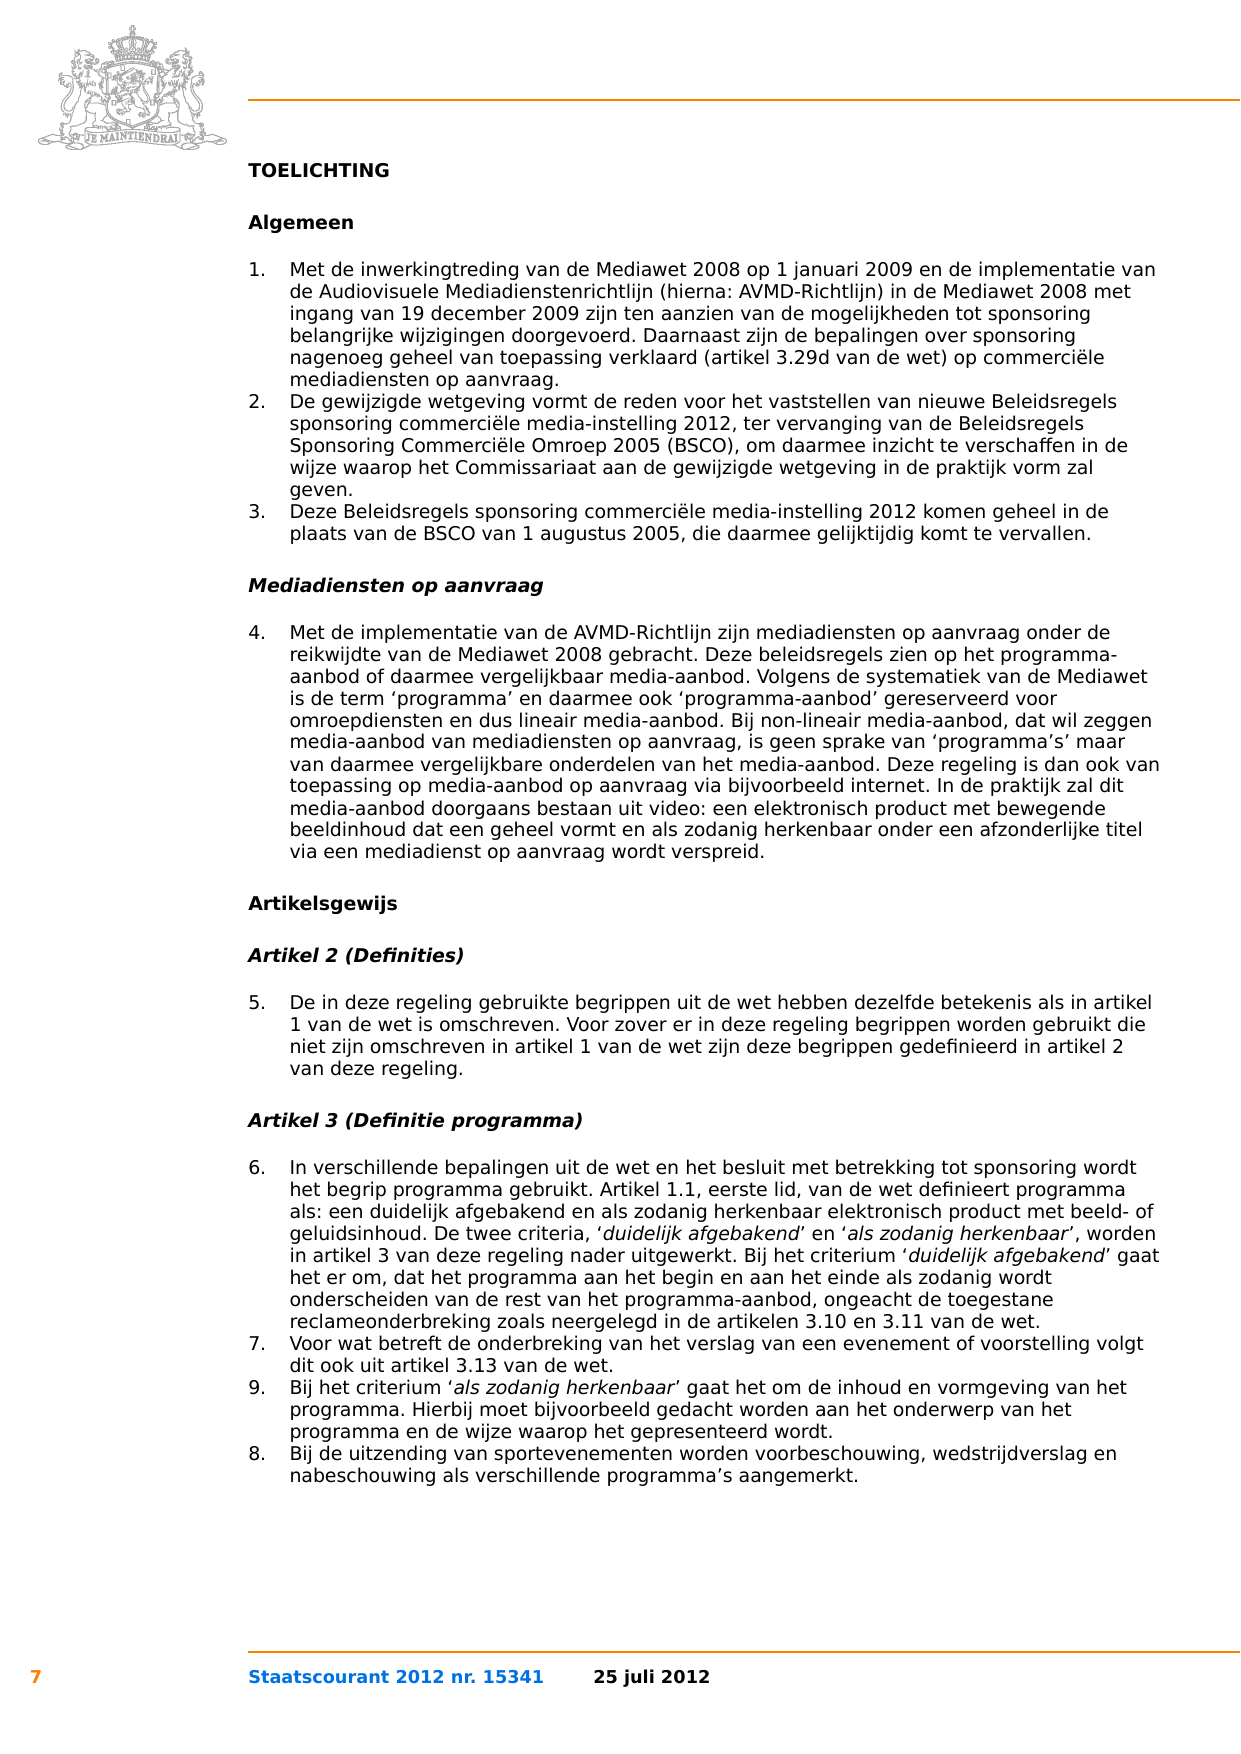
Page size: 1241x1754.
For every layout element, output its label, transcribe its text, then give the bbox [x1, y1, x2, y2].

text 4. Met de implementatie van de AVMD-Richtlijn zijn mediadiensten op aanvraag onder de reikwijdte van de Mediawet 2008 gebracht. Deze beleidsregels zien op het programma-aanbod of daarmee vergelijkbaar media-aanbod. Volgens de systematiek van de Mediawet is de term ‘programma’ en daarmee ook ‘programma-aanbod’ gereserveerd voor omroepdiensten en dus lineair media-aanbod. Bij non-lineair media-aanbod, dat wil zeggen media-aanbod van mediadiensten op aanvraag, is geen sprake van ‘programma’s’ maar van daarmee vergelijkbare onderdelen van het media-aanbod. Deze regeling is dan ook van toepassing op media-aanbod op aanvraag via bijvoorbeeld internet. In de praktijk zal dit media-aanbod doorgaans bestaan uit video: een elektronisch product met bewegende beeldinhoud dat een geheel vormt en als zodanig herkenbaar onder een afzonderlijke titel via een mediadienst op aanvraag wordt verspreid. [248, 622, 1163, 863]
subtitle Artikel 2 (Definities) [248, 945, 1163, 967]
text 2. De gewijzigde wetgeving vormt de reden voor het vaststellen van nieuwe Beleidsregels sponsoring commerciële media-instelling 2012, ter vervanging van de Beleidsregels Sponsoring Commerciële Omroep 2005 (BSCO), om daarmee inzicht te verschaffen in de wijze waarop het Commissariaat aan de gewijzigde wetgeving in de praktijk vorm zal geven. [248, 391, 1163, 501]
subtitle Artikelsgewijs [248, 893, 1163, 915]
subtitle Artikel 3 (Definitie programma) [248, 1110, 1163, 1132]
text 9. Bij het criterium ‘als zodanig herkenbaar’ gaat het om de inhoud en vormgeving van het programma. Hierbij moet bijvoorbeeld gedacht worden aan het onderwerp van het programma en de wijze waarop het gepresenteerd wordt. [248, 1377, 1163, 1443]
subtitle Mediadiensten op aanvraag [248, 574, 1163, 597]
text 7. Voor wat betreft de onderbreking van het verslag van een evenement of voorstelling volgt dit ook uit artikel 3.13 van de wet. [248, 1333, 1163, 1377]
picture [38, 25, 227, 150]
subtitle Algemeen [248, 212, 1163, 234]
text 3. Deze Beleidsregels sponsoring commerciële media-instelling 2012 komen geheel in de plaats van de BSCO van 1 augustus 2005, die daarmee gelijktijdig komt te vervallen. [248, 501, 1163, 544]
text 1. Met de inwerkingtreding van de Mediawet 2008 op 1 januari 2009 en de implementatie van de Audiovisuele Mediadienstenrichtlijn (hierna: AVMD-Richtlijn) in de Mediawet 2008 met ingang van 19 december 2009 zijn ten aanzien van de mogelijkheden tot sponsoring belangrijke wijzigingen doorgevoerd. Daarnaast zijn de bepalingen over sponsoring nagenoeg geheel van toepassing verklaard (artikel 3.29d van de wet) op commerciële mediadiensten op aanvraag. [248, 259, 1163, 391]
subtitle TOELICHTING [248, 160, 1163, 182]
text 8. Bij de uitzending van sportevenementen worden voorbeschouwing, wedstrijdverslag en nabeschouwing als verschillende programma’s aangemerkt. [248, 1443, 1163, 1487]
text 5. De in deze regeling gebruikte begrippen uit de wet hebben dezelfde betekenis als in artikel 1 van de wet is omschreven. Voor zover er in deze regeling begrippen worden gebruikt die niet zijn omschreven in artikel 1 van de wet zijn deze begrippen gedefinieerd in artikel 2 van deze regeling. [248, 992, 1163, 1080]
text 6. In verschillende bepalingen uit de wet en het besluit met betrekking tot sponsoring wordt het begrip programma gebruikt. Artikel 1.1, eerste lid, van de wet definieert programma als: een duidelijk afgebakend en als zodanig herkenbaar elektronisch product met beeld- of geluidsinhoud. De twee criteria, ‘duidelijk afgebakend’ en ‘als zodanig herkenbaar’, worden in artikel 3 van deze regeling nader uitgewerkt. Bij het criterium ‘duidelijk afgebakend’ gaat het er om, dat het programma aan het begin en aan het einde als zodanig wordt onderscheiden van de rest van het programma-aanbod, ongeacht de toegestane reclameonderbreking zoals neergelegd in de artikelen 3.10 en 3.11 van de wet. [248, 1157, 1163, 1333]
